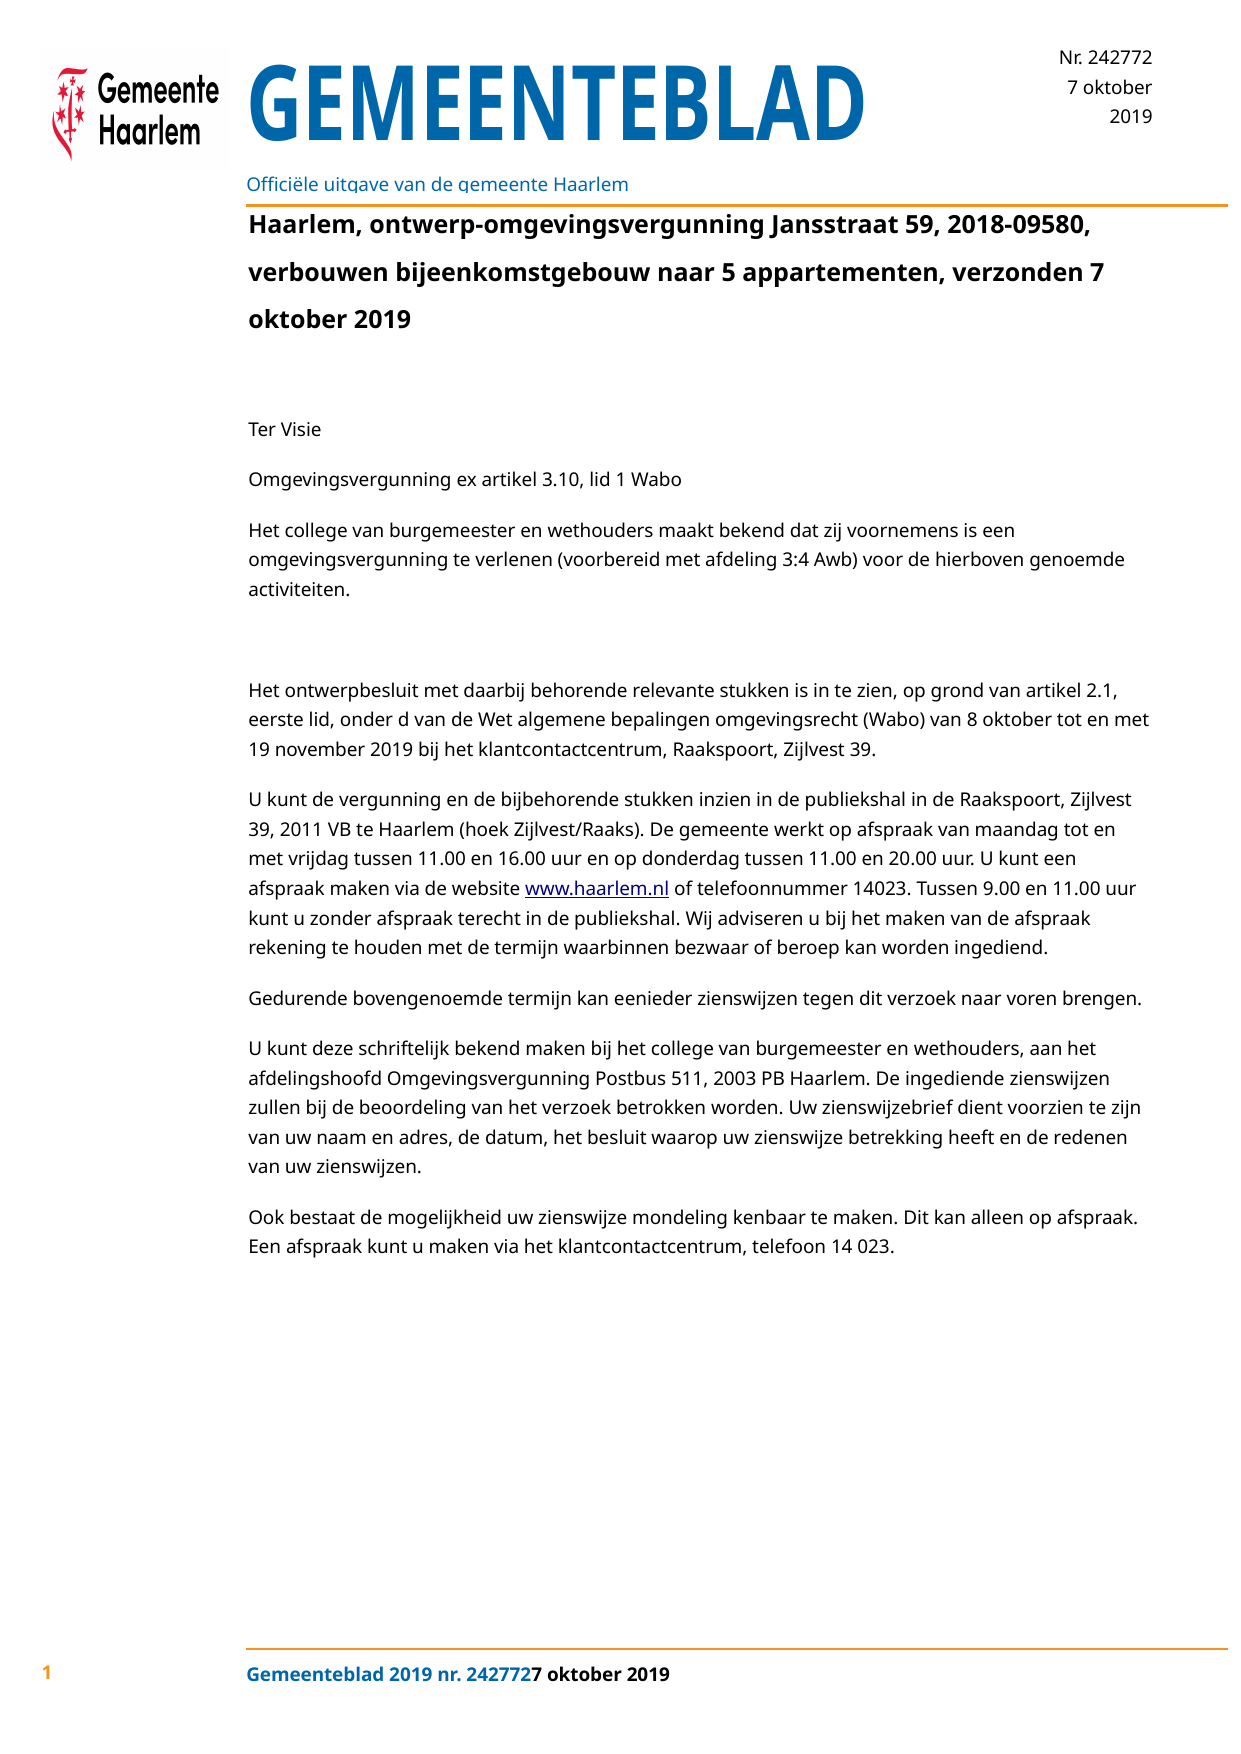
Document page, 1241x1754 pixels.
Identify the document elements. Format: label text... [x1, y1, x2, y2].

text Ook bestaat de mogelijkheid uw zienswijze mondeling kenbaar te maken. Dit kan alleen op afspraak. Een afspraak kunt u maken via het klantcontactcentrum, telefoon 14 023. [248, 1204, 1152, 1259]
text U kunt deze schriftelijk bekend maken bij het college van burgemeester en wethouders, aan het afdelingshoofd Omgevingsvergunning Postbus 511, 2003 PB Haarlem. De ingediende zienswijzen zullen bij de beoordeling van het verzoek betrokken worden. Uw zienswijzebrief dient voorzien te zijn van uw naam en adres, de datum, het besluit waarop uw zienswijze betrekking heeft en de redenen van uw zienswijzen. [248, 1035, 1152, 1179]
text Het ontwerpbesluit met daarbij behorende relevante stukken is in te zien, op grond van artikel 2.1, eerste lid, onder d van de Wet algemene bepalingen omgevingsrecht (Wabo) van 8 oktober tot en met 19 november 2019 bij het klantcontactcentrum, Raakspoort, Zijlvest 39. [248, 677, 1152, 762]
text Het college van burgemeester en wethouders maakt bekend dat zij voornemens is een omgevingsvergunning te verlenen (voorbereid met afdeling 3:4 Awb) voor de hierboven genoemde activiteiten. [248, 517, 1152, 602]
text U kunt de vergunning en de bijbehorende stukken inzien in de publiekshal in de Raakspoort, Zijlvest 39, 2011 VB te Haarlem (hoek Zijlvest/Raaks). De gemeente werkt op afspraak van maandag tot en met vrijdag tussen 11.00 en 16.00 uur en op donderdag tussen 11.00 en 20.00 uur. U kunt een afspraak maken via de website www.haarlem.nl of telefoonnummer 14023. Tussen 9.00 en 11.00 uur kunt u zonder afspraak terecht in de publiekshal. Wij adviseren u bij het maken van de afspraak rekening te houden met de termijn waarbinnen bezwaar of beroep kan worden ingediend. [248, 786, 1152, 960]
text Ter Visie [248, 416, 1152, 442]
text Gedurende bovengenoemde termijn kan eenieder zienswijzen tegen dit verzoek naar voren brengen. [248, 985, 1152, 1010]
text Omgevingsvergunning ex artikel 3.10, lid 1 Wabo [248, 466, 1152, 492]
picture [41, 47, 231, 172]
text Haarlem, ontwerp-omgevingsvergunning Jansstraat 59, 2018-09580, verbouwen bijeenkomstgebouw naar 5 appartementen, verzonden 7 oktober 2019 [248, 207, 1152, 336]
